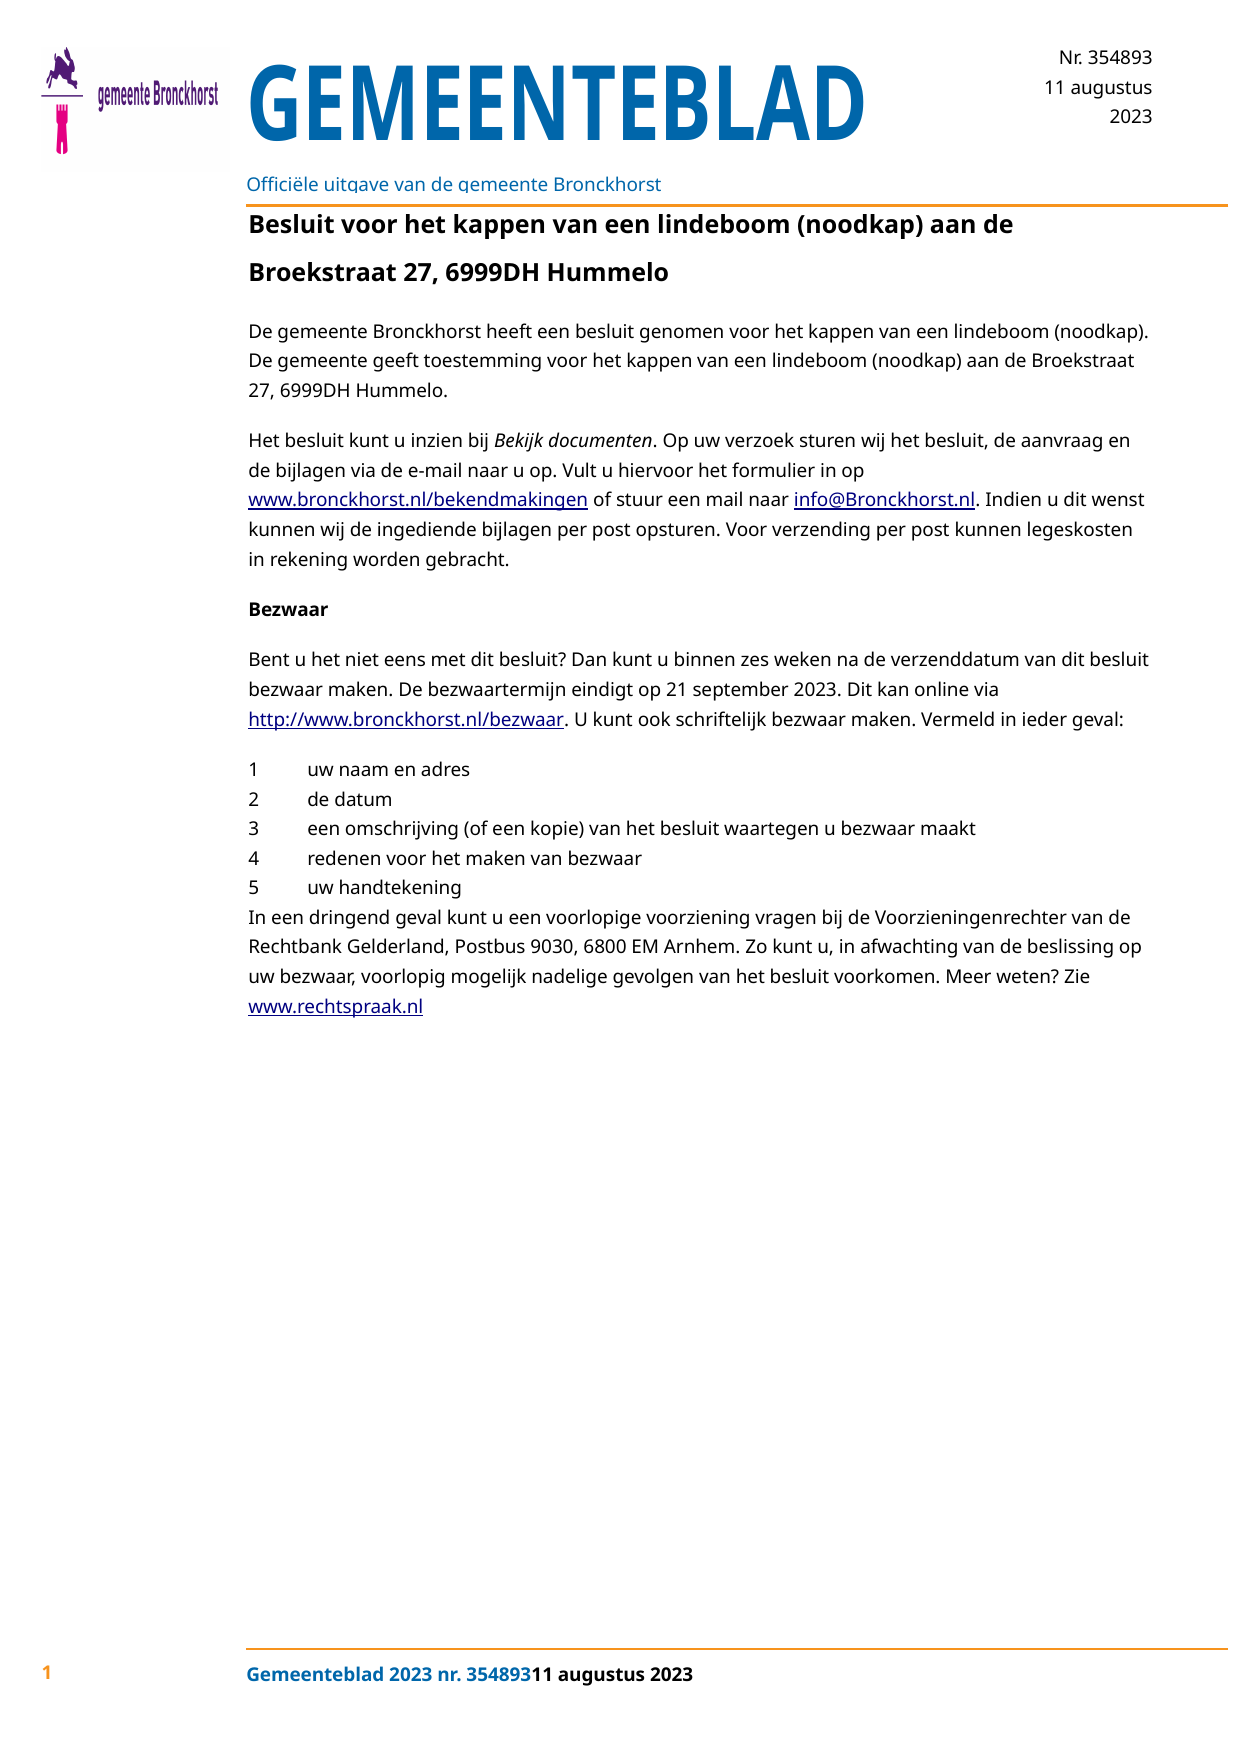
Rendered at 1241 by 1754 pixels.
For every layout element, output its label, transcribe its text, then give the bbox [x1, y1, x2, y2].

text Bent u het niet eens met dit besluit? Dan kunt u binnen zes weken na de verzenddatum van dit besluit bezwaar maken. De bezwaartermijn eindigt op 21 september 2023. Dit kan online via http://www.bronckhorst.nl/bezwaar. U kunt ook schriftelijk bezwaar maken. Vermeld in ieder geval: [248, 647, 1152, 732]
text Bezwaar [248, 596, 1152, 622]
text Het besluit kunt u inzien bij Bekijk documenten. Op uw verzoek sturen wij het besluit, de aanvraag en de bijlagen via de e-mail naar u op. Vult u hiervoor het formulier in op www.bronckhorst.nl/bekendmakingen of stuur een mail naar info@Bronckhorst.nl. Indien u dit wenst kunnen wij de ingediende bijlagen per post opsturen. Voor verzending per post kunnen legeskosten in rekening worden gebracht. [248, 427, 1152, 572]
text Besluit voor het kappen van een lindeboom (noodkap) aan de Broekstraat 27, 6999DH Hummelo [248, 207, 1152, 288]
list uw naam en adres [248, 756, 1152, 782]
list een omschrijving (of een kopie) van het besluit waartegen u bezwaar maakt [248, 815, 1152, 841]
list redenen voor het maken van bezwaar [248, 845, 1152, 871]
list uw handtekening [248, 874, 1152, 900]
list de datum [248, 786, 1152, 812]
picture [41, 47, 231, 172]
text In een dringend geval kunt u een voorlopige voorziening vragen bij de Voorzieningenrechter van de Rechtbank Gelderland, Postbus 9030, 6800 EM Arnhem. Zo kunt u, in afwachting van de beslissing op uw bezwaar, voorlopig mogelijk nadelige gevolgen van het besluit voorkomen. Meer weten? Zie www.rechtspraak.nl [248, 904, 1152, 1019]
text De gemeente Bronckhorst heeft een besluit genomen voor het kappen van een lindeboom (noodkap). De gemeente geeft toestemming voor het kappen van een lindeboom (noodkap) aan de Broekstraat 27, 6999DH Hummelo. [248, 318, 1152, 403]
